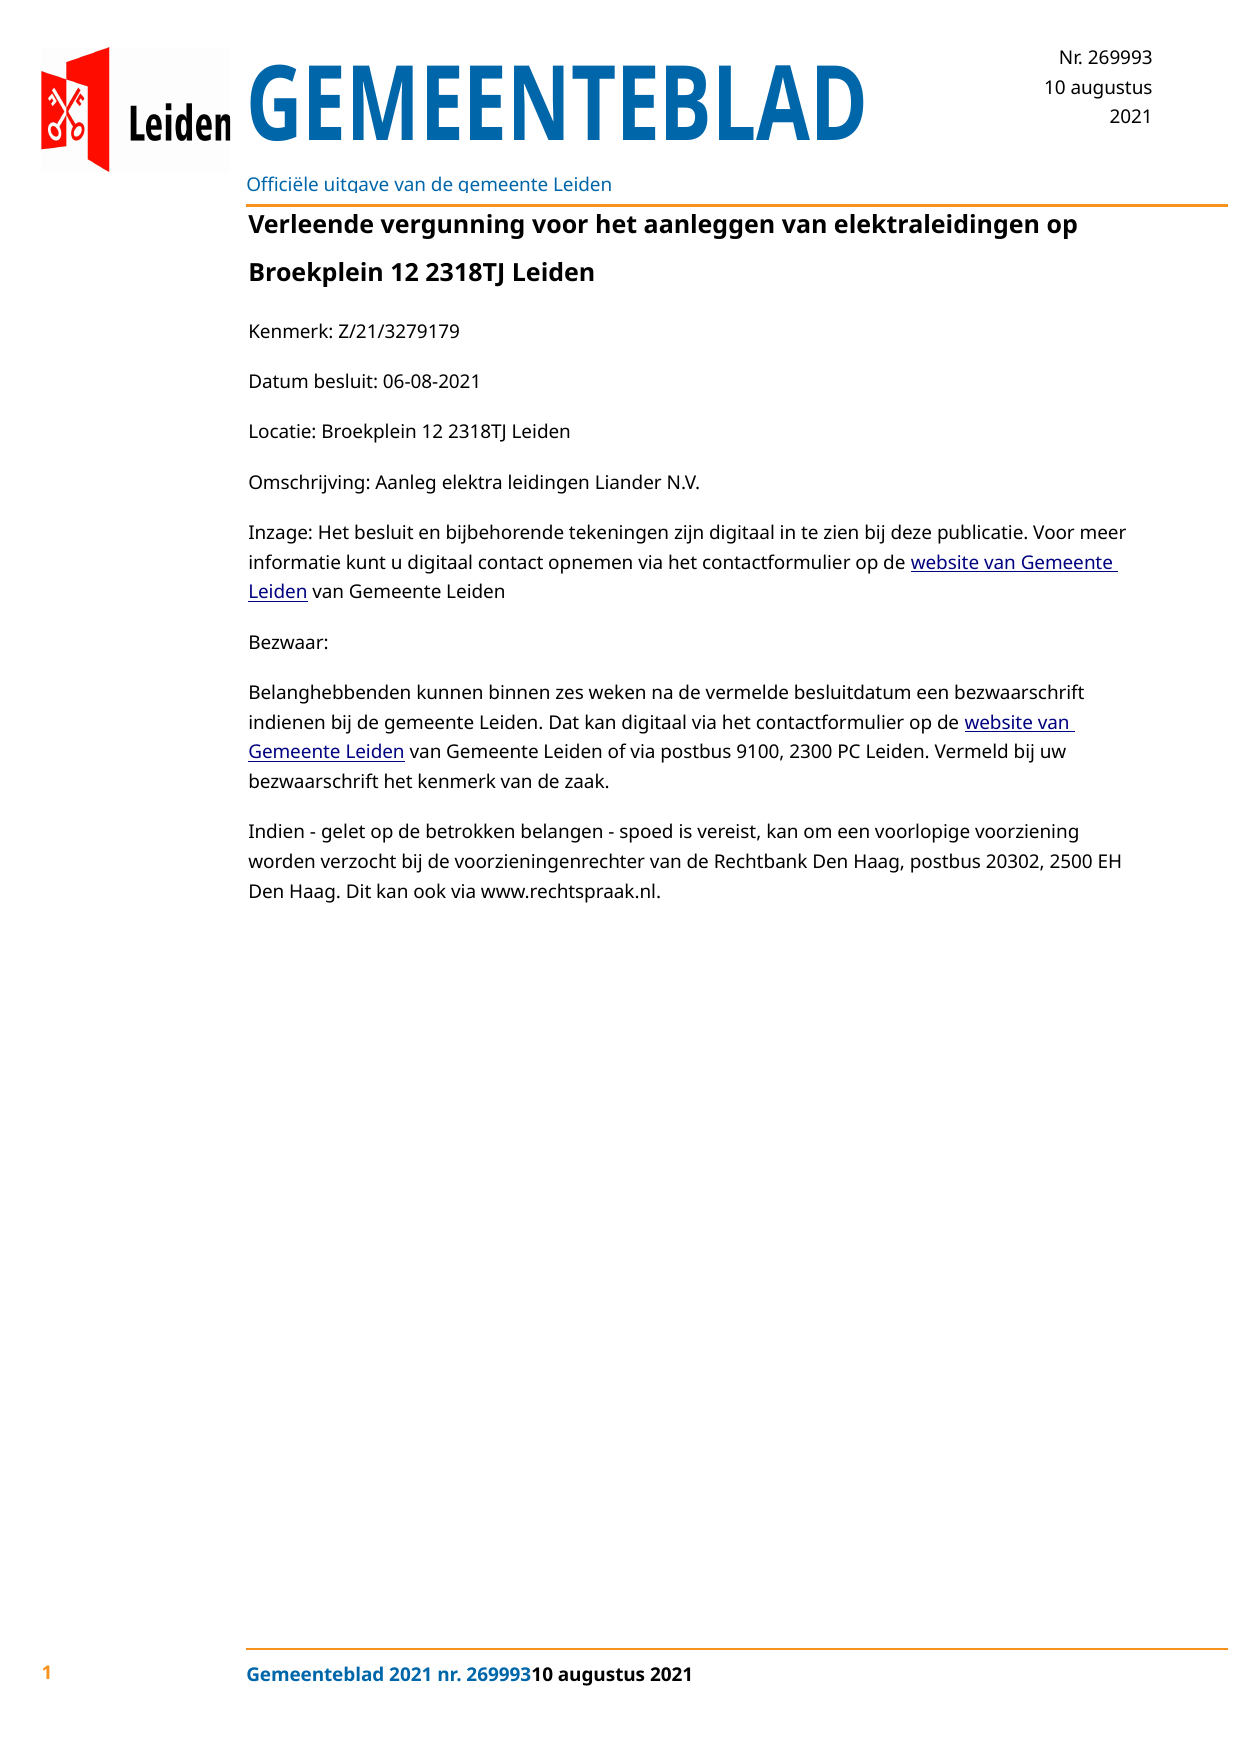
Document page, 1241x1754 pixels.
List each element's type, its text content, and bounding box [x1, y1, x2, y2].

text Inzage: Het besluit en bijbehorende tekeningen zijn digitaal in te zien bij deze publicatie. Voor meer informatie kunt u digitaal contact opnemen via het contactformulier op de website van Gemeente Leiden van Gemeente Leiden [248, 519, 1152, 604]
text Datum besluit: 06-08-2021 [248, 368, 1152, 394]
text Locatie: Broekplein 12 2318TJ Leiden [248, 419, 1152, 444]
text Verleende vergunning voor het aanleggen van elektraleidingen op Broekplein 12 2318TJ Leiden [248, 207, 1152, 288]
text Kenmerk: Z/21/3279179 [248, 318, 1152, 344]
picture [41, 47, 231, 172]
text Omschrijving: Aanleg elektra leidingen Liander N.V. [248, 469, 1152, 495]
text Belanghebbenden kunnen binnen zes weken na de vermelde besluitdatum een bezwaarschrift indienen bij de gemeente Leiden. Dat kan digitaal via het contactformulier op de website van Gemeente Leiden van Gemeente Leiden of via postbus 9100, 2300 PC Leiden. Vermeld bij uw bezwaarschrift het kenmerk van de zaak. [248, 679, 1152, 794]
text Indien - gelet op de betrokken belangen - spoed is vereist, kan om een voorlopige voorziening worden verzocht bij de voorzieningenrechter van de Rechtbank Den Haag, postbus 20302, 2500 EH Den Haag. Dit kan ook via www.rechtspraak.nl. [248, 819, 1152, 904]
text Bezwaar: [248, 629, 1152, 655]
